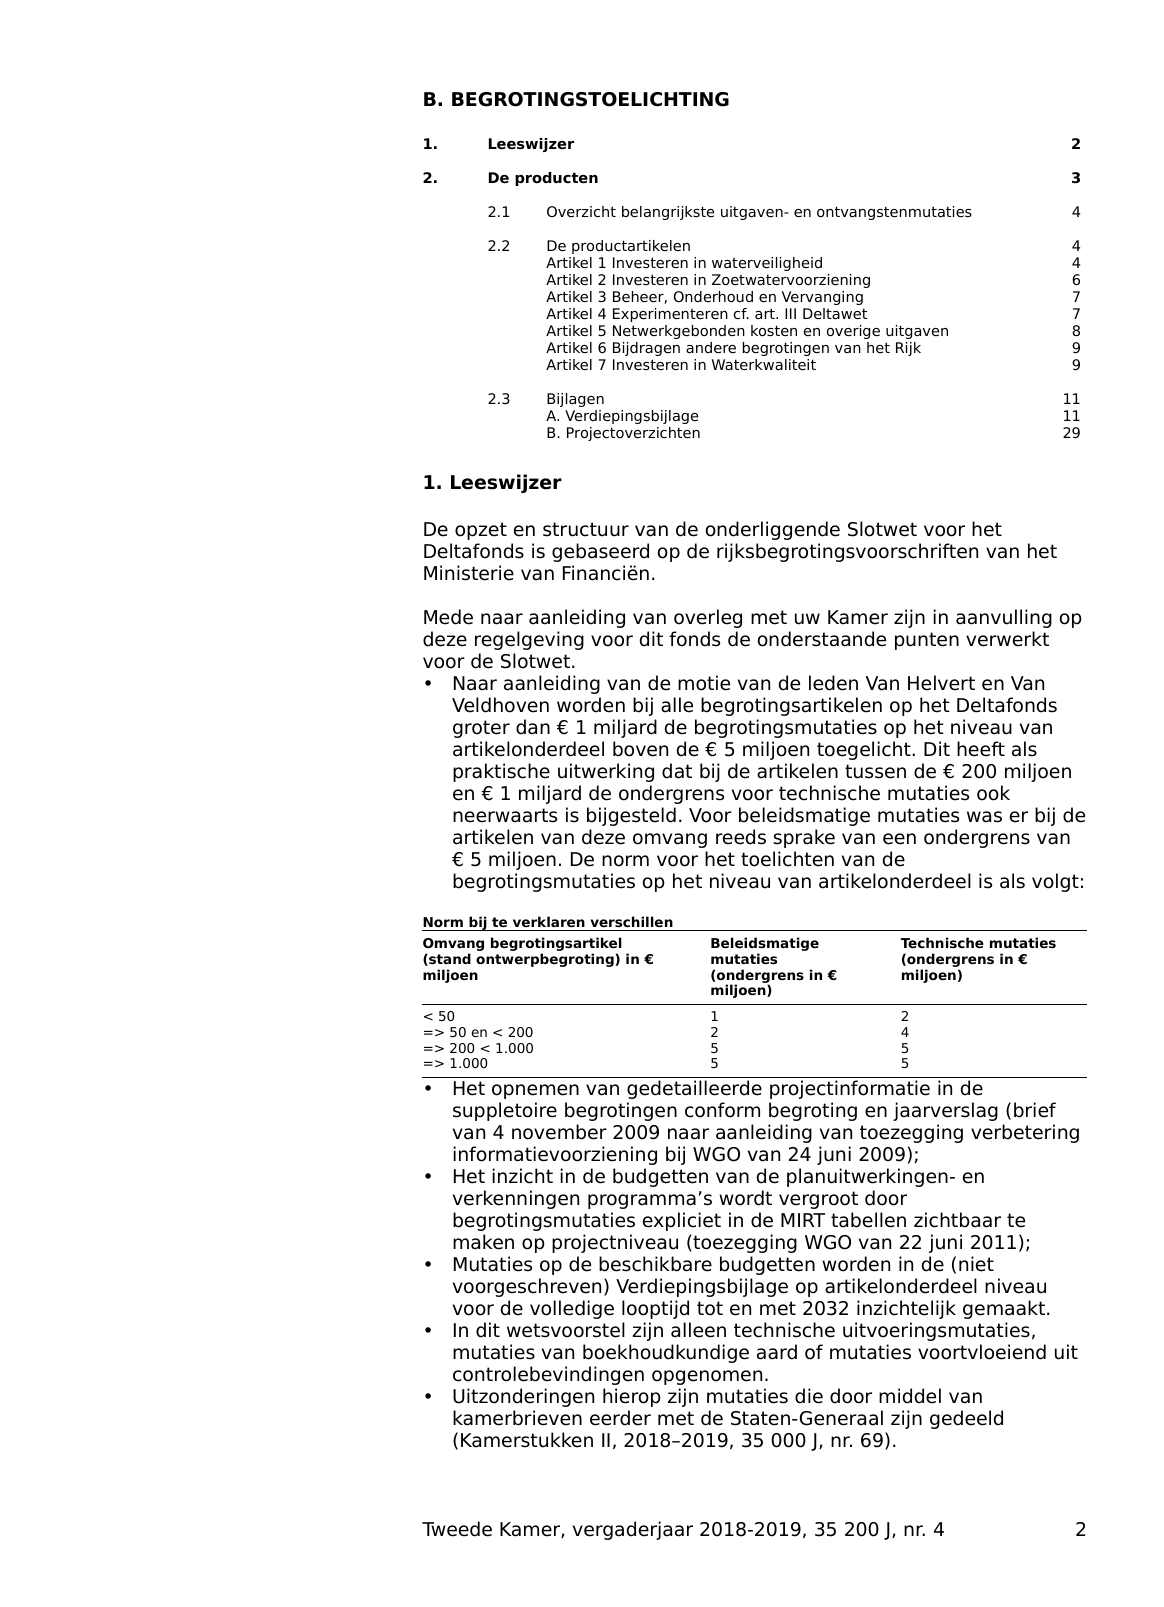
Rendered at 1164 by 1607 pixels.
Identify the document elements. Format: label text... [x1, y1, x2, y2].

table_cell [481, 425, 540, 442]
table_cell Artikel 2 Investeren in Zoetwatervoorziening [540, 272, 1013, 289]
text De opzet en structuur van de onderliggende Slotwet voor het Deltafonds is gebaseerd op de rijksbegrotingsvoorschriften van het Ministerie van Financiën. [422, 519, 1087, 584]
table_cell [422, 255, 481, 272]
table_cell A. Verdiepingsbijlage [540, 408, 1013, 425]
table_cell 9 [1013, 340, 1087, 357]
table_cell [1013, 221, 1087, 238]
table_cell Artikel 4 Experimenteren cf. art. III Deltawet [540, 306, 1013, 323]
table_cell [422, 153, 481, 170]
table_cell Technische mutaties (ondergrens in € miljoen) [895, 931, 1087, 1003]
table_cell 4 [1013, 255, 1087, 272]
table_cell 5 [895, 1056, 1087, 1077]
table_cell 2. [422, 170, 481, 187]
table_cell [481, 187, 540, 204]
table_cell Overzicht belangrijkste uitgaven- en ontvangstenmutaties [540, 204, 1013, 221]
text • In dit wetsvoorstel zijn alleen technische uitvoeringsmutaties, mutaties van boekhoudkundige aard of mutaties voortvloeiend uit controlebevindingen opgenomen. [422, 1319, 1087, 1386]
table_cell [481, 255, 540, 272]
table_header 2 [1013, 136, 1087, 153]
table_cell 11 [1013, 391, 1087, 408]
table_cell [422, 408, 481, 425]
table_cell B. Projectoverzichten [540, 425, 1013, 442]
text Mede naar aanleiding van overleg met uw Kamer zijn in aanvulling op deze regelgeving voor dit fonds de onderstaande punten verwerkt voor de Slotwet. [422, 607, 1087, 673]
text • Naar aanleiding van de motie van de leden Van Helvert en Van Veldhoven worden bij alle begrotingsartikelen op het Deltafonds groter dan € 1 miljard de begrotingsmutaties op het niveau van artikelonderdeel boven de € 5 miljoen toegelicht. Dit heeft als praktische uitwerking dat bij de artikelen tussen de € 200 miljoen en € 1 miljard de ondergrens voor technische mutaties ook neerwaarts is bijgesteld. Voor beleidsmatige mutaties was er bij de artikelen van deze omvang reeds sprake van een ondergrens van € 5 miljoen. De norm voor het toelichten van de begrotingsmutaties op het niveau van artikelonderdeel is als volgt: [422, 673, 1087, 892]
table_cell [422, 289, 481, 306]
table_cell [481, 340, 540, 357]
text • Het opnemen van gedetailleerde projectinformatie in de suppletoire begrotingen conform begroting en jaarverslag (brief van 4 november 2009 naar aanleiding van toezegging verbetering informatievoorziening bij WGO van 24 juni 2009); [422, 1078, 1087, 1166]
table_cell 7 [1013, 306, 1087, 323]
table_cell Beleidsmatige mutaties (ondergrens in € miljoen) [704, 931, 895, 1003]
table_cell => 1.000 [422, 1056, 704, 1077]
table_cell 7 [1013, 289, 1087, 306]
table_cell 2.3 [481, 391, 540, 408]
table_cell Artikel 7 Investeren in Waterkwaliteit [540, 357, 1013, 374]
table_cell [481, 357, 540, 374]
table_cell => 50 en < 200 [422, 1025, 704, 1041]
table_cell [422, 340, 481, 357]
table_cell [422, 238, 481, 255]
table_cell 5 [704, 1056, 895, 1077]
table_cell Artikel 5 Netwerkgebonden kosten en overige uitgaven [540, 323, 1013, 340]
table_cell Artikel 6 Bijdragen andere begrotingen van het Rijk [540, 340, 1013, 357]
table_cell 2.1 [481, 204, 540, 221]
table_cell 8 [1013, 323, 1087, 340]
table_cell [481, 323, 540, 340]
table_cell 4 [895, 1025, 1087, 1041]
table_cell [481, 289, 540, 306]
table_header 1. [422, 136, 481, 153]
table_cell [481, 221, 540, 238]
table_header Norm bij te verklaren verschillen [422, 914, 1087, 930]
table_cell [422, 306, 481, 323]
table_cell De productartikelen [540, 238, 1013, 255]
table_cell [540, 187, 1013, 204]
table_cell [1013, 187, 1087, 204]
table_cell 1 [704, 1005, 895, 1025]
table_cell 4 [1013, 238, 1087, 255]
table_cell => 200 < 1.000 [422, 1041, 704, 1056]
subtitle B. BEGROTINGSTOELICHTING [422, 89, 1087, 111]
table_cell 11 [1013, 408, 1087, 425]
table_cell [481, 374, 540, 391]
table_cell Bijlagen [540, 391, 1013, 408]
table_cell [422, 391, 481, 408]
table_cell [422, 357, 481, 374]
table_cell [481, 306, 540, 323]
table_cell [540, 153, 1013, 170]
table_header Leeswijzer [481, 136, 1013, 153]
text • Uitzonderingen hierop zijn mutaties die door middel van kamerbrieven eerder met de Staten-Generaal zijn gedeeld (Kamerstukken II, 2018–2019, 35 000 J, nr. 69). [422, 1386, 1087, 1451]
table_cell [481, 153, 540, 170]
table_cell [422, 221, 481, 238]
table_cell [540, 221, 1013, 238]
table_cell [422, 204, 481, 221]
table_cell 2 [704, 1025, 895, 1041]
table_cell [1013, 153, 1087, 170]
table_cell [422, 323, 481, 340]
table_cell Artikel 3 Beheer, Onderhoud en Vervanging [540, 289, 1013, 306]
table_cell 4 [1013, 204, 1087, 221]
table_cell [540, 374, 1013, 391]
table_cell Artikel 1 Investeren in waterveiligheid [540, 255, 1013, 272]
table_cell 2.2 [481, 238, 540, 255]
text • Het inzicht in de budgetten van de planuitwerkingen- en verkenningen programma’s wordt vergroot door begrotingsmutaties expliciet in de MIRT tabellen zichtbaar te maken op projectniveau (toezegging WGO van 22 juni 2011); [422, 1166, 1087, 1254]
table_cell Omvang begrotingsartikel (stand ontwerpbegroting) in € miljoen [422, 931, 704, 1003]
table_cell 9 [1013, 357, 1087, 374]
table_cell 2 [895, 1005, 1087, 1025]
table_cell [481, 272, 540, 289]
table_cell [422, 425, 481, 442]
table_cell [422, 187, 481, 204]
table_cell [481, 408, 540, 425]
text • Mutaties op de beschikbare budgetten worden in de (niet voorgeschreven) Verdiepingsbijlage op artikelonderdeel niveau voor de volledige looptijd tot en met 2032 inzichtelijk gemaakt. [422, 1254, 1087, 1319]
table_cell De producten [481, 170, 1013, 187]
table_cell 29 [1013, 425, 1087, 442]
table_cell [422, 272, 481, 289]
table_cell 3 [1013, 170, 1087, 187]
table_cell 5 [704, 1041, 895, 1056]
table_cell < 50 [422, 1005, 704, 1025]
table_cell 5 [895, 1041, 1087, 1056]
table_cell 6 [1013, 272, 1087, 289]
table_cell [1013, 374, 1087, 391]
table_cell [422, 374, 481, 391]
subtitle 1. Leeswijzer [422, 472, 1087, 494]
